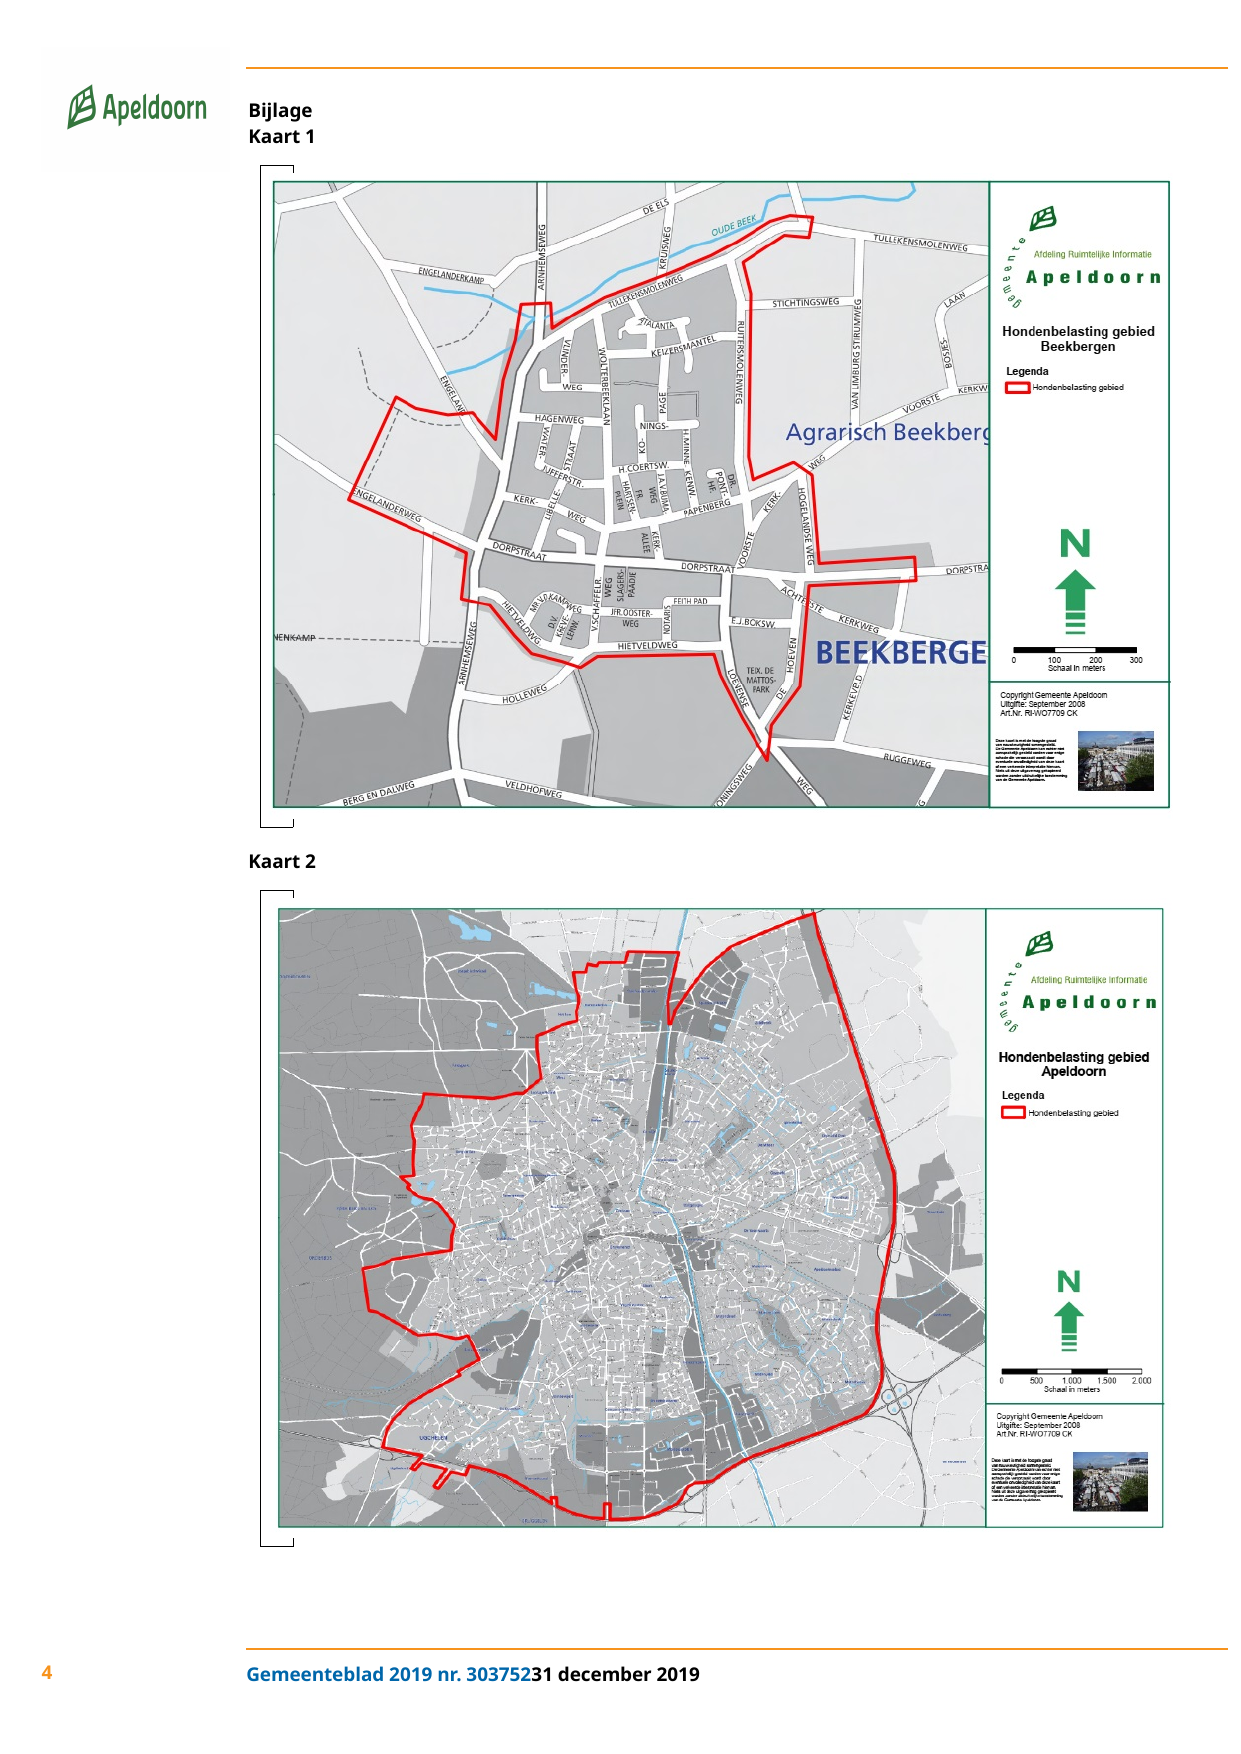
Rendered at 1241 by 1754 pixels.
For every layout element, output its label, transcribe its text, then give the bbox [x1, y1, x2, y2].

picture [268, 898, 1173, 1538]
text Bijlage [248, 95, 1152, 123]
picture [41, 47, 231, 172]
text Kaart 1 [248, 123, 1152, 149]
text Kaart 2 [248, 848, 1152, 874]
picture [268, 173, 1173, 819]
